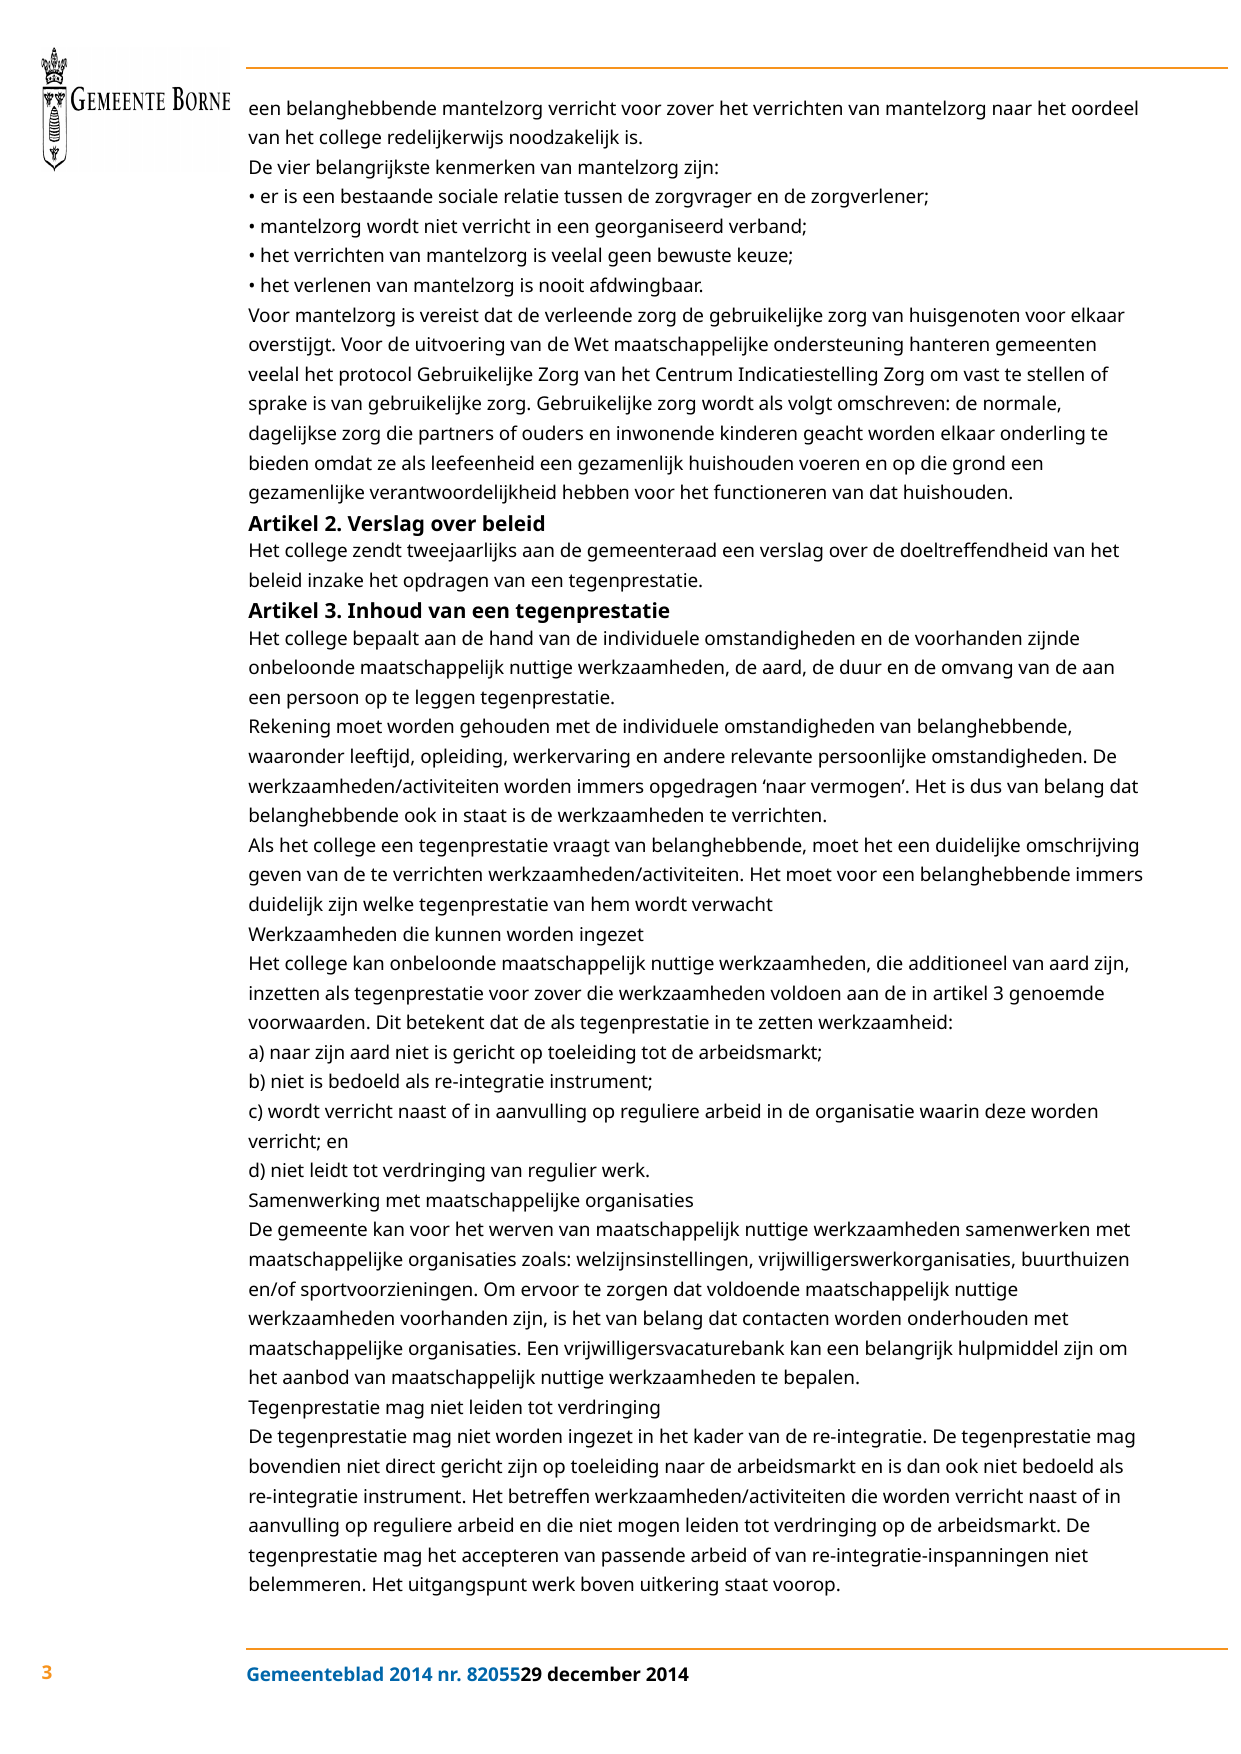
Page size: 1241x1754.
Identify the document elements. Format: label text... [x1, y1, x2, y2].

text Artikel 3. Inhoud van een tegenprestatie [248, 597, 1152, 625]
text Artikel 2. Verslag over beleid [248, 509, 1152, 537]
text b) niet is bedoeld als re-integratie instrument; [248, 1069, 1152, 1094]
text Rekening moet worden gehouden met de individuele omstandigheden van belanghebbende, waaronder leeftijd, opleiding, werkervaring en andere relevante persoonlijke omstandigheden. De werkzaamheden/activiteiten worden immers opgedragen ‘naar vermogen’. Het is dus van belang dat belanghebbende ook in staat is de werkzaamheden te verrichten. [248, 714, 1152, 828]
text Werkzaamheden die kunnen worden ingezet [248, 921, 1152, 947]
text a) naar zijn aard niet is gericht op toeleiding tot de arbeidsmarkt; [248, 1039, 1152, 1065]
text • er is een bestaande sociale relatie tussen de zorgvrager en de zorgverlener; [248, 183, 1152, 209]
text De vier belangrijkste kenmerken van mantelzorg zijn: [248, 154, 1152, 180]
text Het college bepaalt aan de hand van de individuele omstandigheden en de voorhanden zijnde onbeloonde maatschappelijk nuttige werkzaamheden, de aard, de duur en de omvang van de aan een persoon op te leggen tegenprestatie. [248, 625, 1152, 710]
text • het verlenen van mantelzorg is nooit afdwingbaar. [248, 272, 1152, 298]
text c) wordt verricht naast of in aanvulling op reguliere arbeid in de organisatie waarin deze worden verricht; en [248, 1098, 1152, 1154]
text Als het college een tegenprestatie vraagt van belanghebbende, moet het een duidelijke omschrijving geven van de te verrichten werkzaamheden/activiteiten. Het moet voor een belanghebbende immers duidelijk zijn welke tegenprestatie van hem wordt verwacht [248, 832, 1152, 917]
text Het college kan onbeloonde maatschappelijk nuttige werkzaamheden, die additioneel van aard zijn, inzetten als tegenprestatie voor zover die werkzaamheden voldoen aan de in artikel 3 genoemde voorwaarden. Dit betekent dat de als tegenprestatie in te zetten werkzaamheid: [248, 950, 1152, 1035]
text Samenwerking met maatschappelijke organisaties [248, 1187, 1152, 1213]
text een belanghebbende mantelzorg verricht voor zover het verrichten van mantelzorg naar het oordeel van het college redelijkerwijs noodzakelijk is. [248, 95, 1152, 150]
text Tegenprestatie mag niet leiden tot verdringing [248, 1394, 1152, 1420]
text De gemeente kan voor het werven van maatschappelijk nuttige werkzaamheden samenwerken met maatschappelijke organisaties zoals: welzijnsinstellingen, vrijwilligerswerkorganisaties, buurthuizen en/of sportvoorzieningen. Om ervoor te zorgen dat voldoende maatschappelijk nuttige werkzaamheden voorhanden zijn, is het van belang dat contacten worden onderhouden met maatschappelijke organisaties. Een vrijwilligersvacaturebank kan een belangrijk hulpmiddel zijn om het aanbod van maatschappelijk nuttige werkzaamheden te bepalen. [248, 1217, 1152, 1390]
text • mantelzorg wordt niet verricht in een georganiseerd verband; [248, 213, 1152, 239]
picture [41, 47, 231, 172]
text De tegenprestatie mag niet worden ingezet in het kader van de re-integratie. De tegenprestatie mag bovendien niet direct gericht zijn op toeleiding naar de arbeidsmarkt en is dan ook niet bedoeld als re-integratie instrument. Het betreffen werkzaamheden/activiteiten die worden verricht naast of in aanvulling op reguliere arbeid en die niet mogen leiden tot verdringing op de arbeidsmarkt. De tegenprestatie mag het accepteren van passende arbeid of van re-integratie-inspanningen niet belemmeren. Het uitgangspunt werk boven uitkering staat voorop. [248, 1424, 1152, 1597]
text Voor mantelzorg is vereist dat de verleende zorg de gebruikelijke zorg van huisgenoten voor elkaar overstijgt. Voor de uitvoering van de Wet maatschappelijke ondersteuning hanteren gemeenten veelal het protocol Gebruikelijke Zorg van het Centrum Indicatiestelling Zorg om vast te stellen of sprake is van gebruikelijke zorg. Gebruikelijke zorg wordt als volgt omschreven: de normale, dagelijkse zorg die partners of ouders en inwonende kinderen geacht worden elkaar onderling te bieden omdat ze als leefeenheid een gezamenlijk huishouden voeren en op die grond een gezamenlijke verantwoordelijkheid hebben voor het functioneren van dat huishouden. [248, 302, 1152, 505]
text Het college zendt tweejaarlijks aan de gemeenteraad een verslag over de doeltreffendheid van het beleid inzake het opdragen van een tegenprestatie. [248, 537, 1152, 593]
text • het verrichten van mantelzorg is veelal geen bewuste keuze; [248, 243, 1152, 268]
text d) niet leidt tot verdringing van regulier werk. [248, 1157, 1152, 1183]
